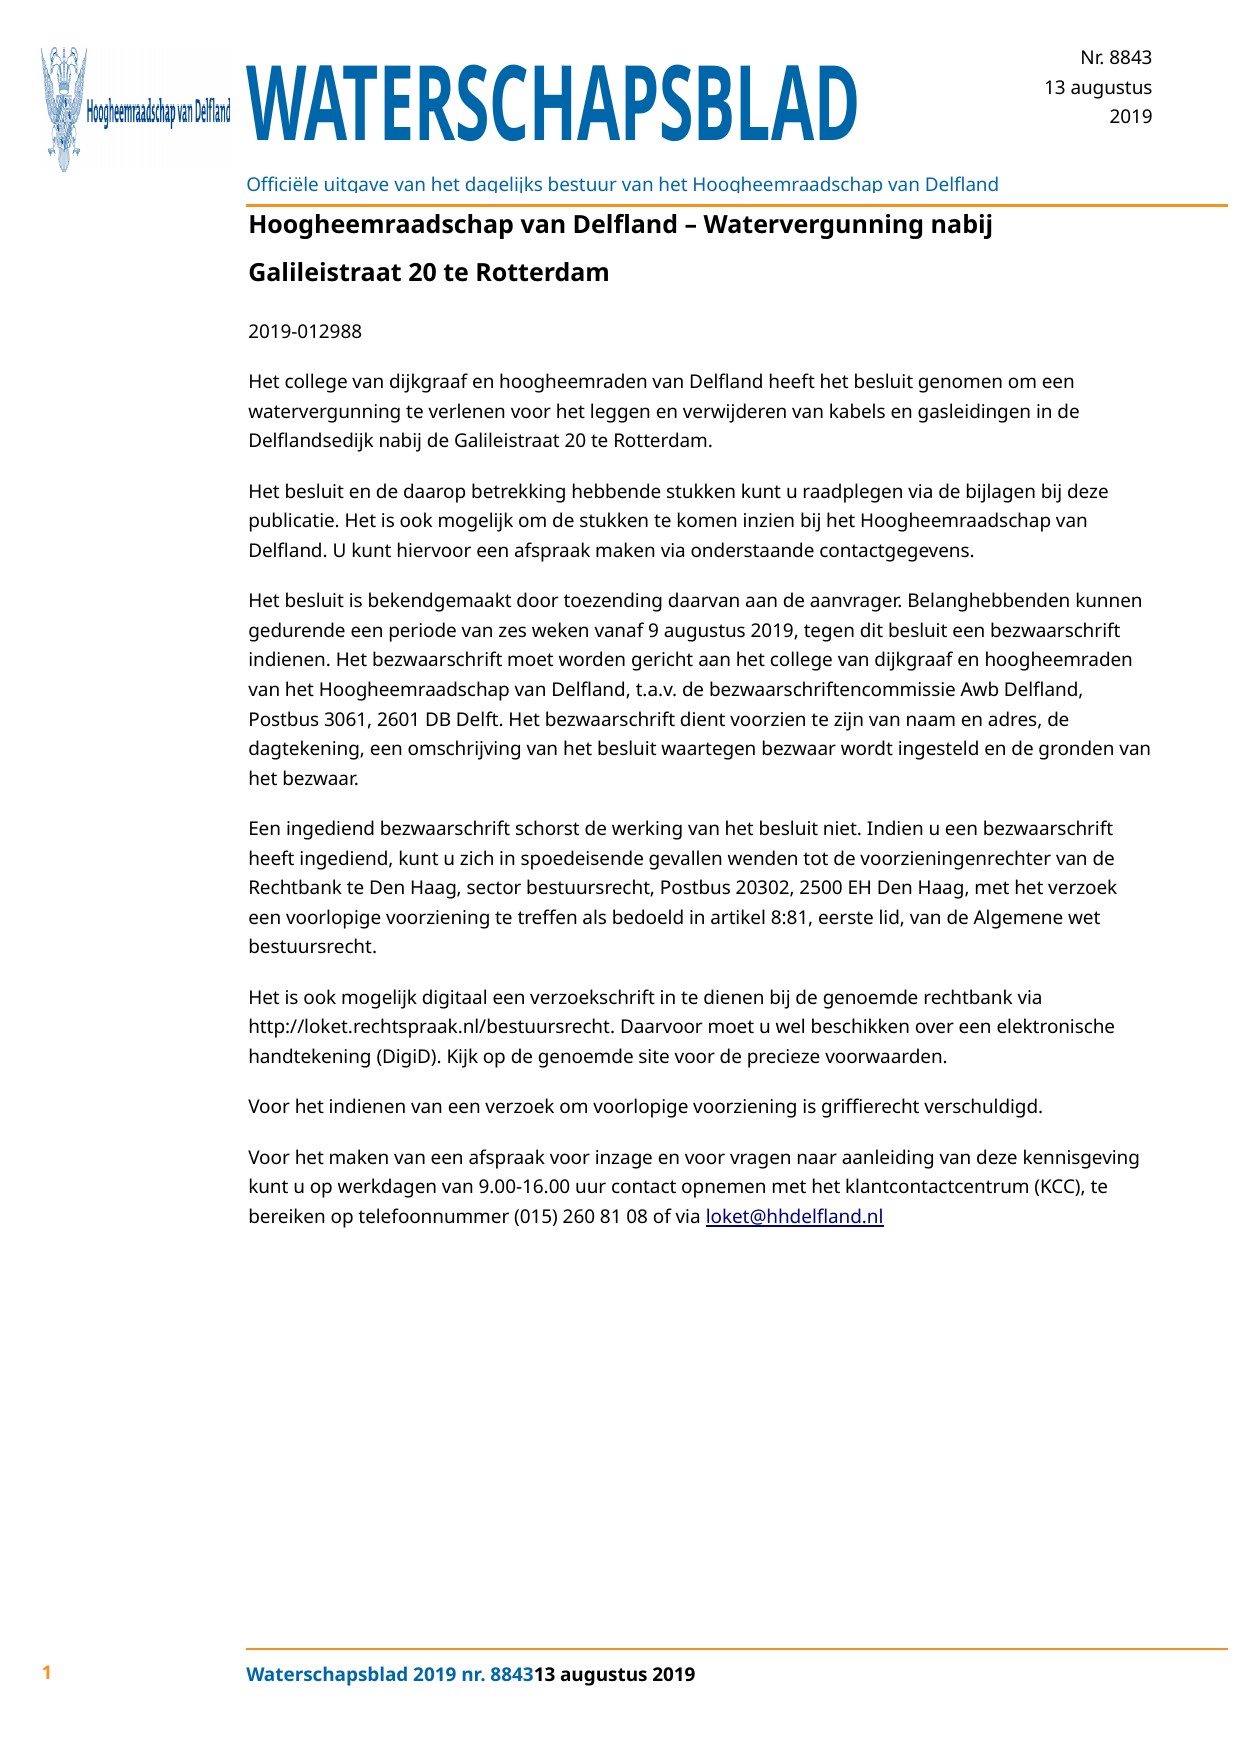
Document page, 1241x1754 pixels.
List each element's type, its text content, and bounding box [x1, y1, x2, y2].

text Het is ook mogelijk digitaal een verzoekschrift in te dienen bij de genoemde rechtbank via http://loket.rechtspraak.nl/bestuursrecht. Daarvoor moet u wel beschikken over een elektronische handtekening (DigiD). Kijk op de genoemde site voor de precieze voorwaarden. [248, 984, 1152, 1069]
text 2019-012988 [248, 318, 1152, 344]
text Het besluit en de daarop betrekking hebbende stukken kunt u raadplegen via de bijlagen bij deze publicatie. Het is ook mogelijk om de stukken te komen inzien bij het Hoogheemraadschap van Delfland. U kunt hiervoor een afspraak maken via onderstaande contactgegevens. [248, 478, 1152, 563]
picture [41, 47, 231, 172]
text Een ingediend bezwaarschrift schorst de werking van het besluit niet. Indien u een bezwaarschrift heeft ingediend, kunt u zich in spoedeisende gevallen wenden tot de voorzieningenrechter van de Rechtbank te Den Haag, sector bestuursrecht, Postbus 20302, 2500 EH Den Haag, met het verzoek een voorlopige voorziening te treffen als bedoeld in artikel 8:81, eerste lid, van de Algemene wet bestuursrecht. [248, 815, 1152, 959]
text Het college van dijkgraaf en hoogheemraden van Delfland heeft het besluit genomen om een watervergunning te verlenen voor het leggen en verwijderen van kabels en gasleidingen in de Delflandsedijk nabij de Galileistraat 20 te Rotterdam. [248, 368, 1152, 453]
text Het besluit is bekendgemaakt door toezending daarvan aan de aanvrager. Belanghebbenden kunnen gedurende een periode van zes weken vanaf 9 augustus 2019, tegen dit besluit een bezwaarschrift indienen. Het bezwaarschrift moet worden gericht aan het college van dijkgraaf en hoogheemraden van het Hoogheemraadschap van Delfland, t.a.v. de bezwaarschriftencommissie Awb Delfland, Postbus 3061, 2601 DB Delft. Het bezwaarschrift dient voorzien te zijn van naam en adres, de dagtekening, een omschrijving van het besluit waartegen bezwaar wordt ingesteld en de gronden van het bezwaar. [248, 587, 1152, 791]
text Voor het indienen van een verzoek om voorlopige voorziening is griffierecht verschuldigd. [248, 1094, 1152, 1119]
text Voor het maken van een afspraak voor inzage en voor vragen naar aanleiding van deze kennisgeving kunt u op werkdagen van 9.00-16.00 uur contact opnemen met het klantcontactcentrum (KCC), te bereiken op telefoonnummer (015) 260 81 08 of via loket@hhdelfland.nl [248, 1144, 1152, 1229]
text Hoogheemraadschap van Delfland – Watervergunning nabij Galileistraat 20 te Rotterdam [248, 207, 1152, 288]
